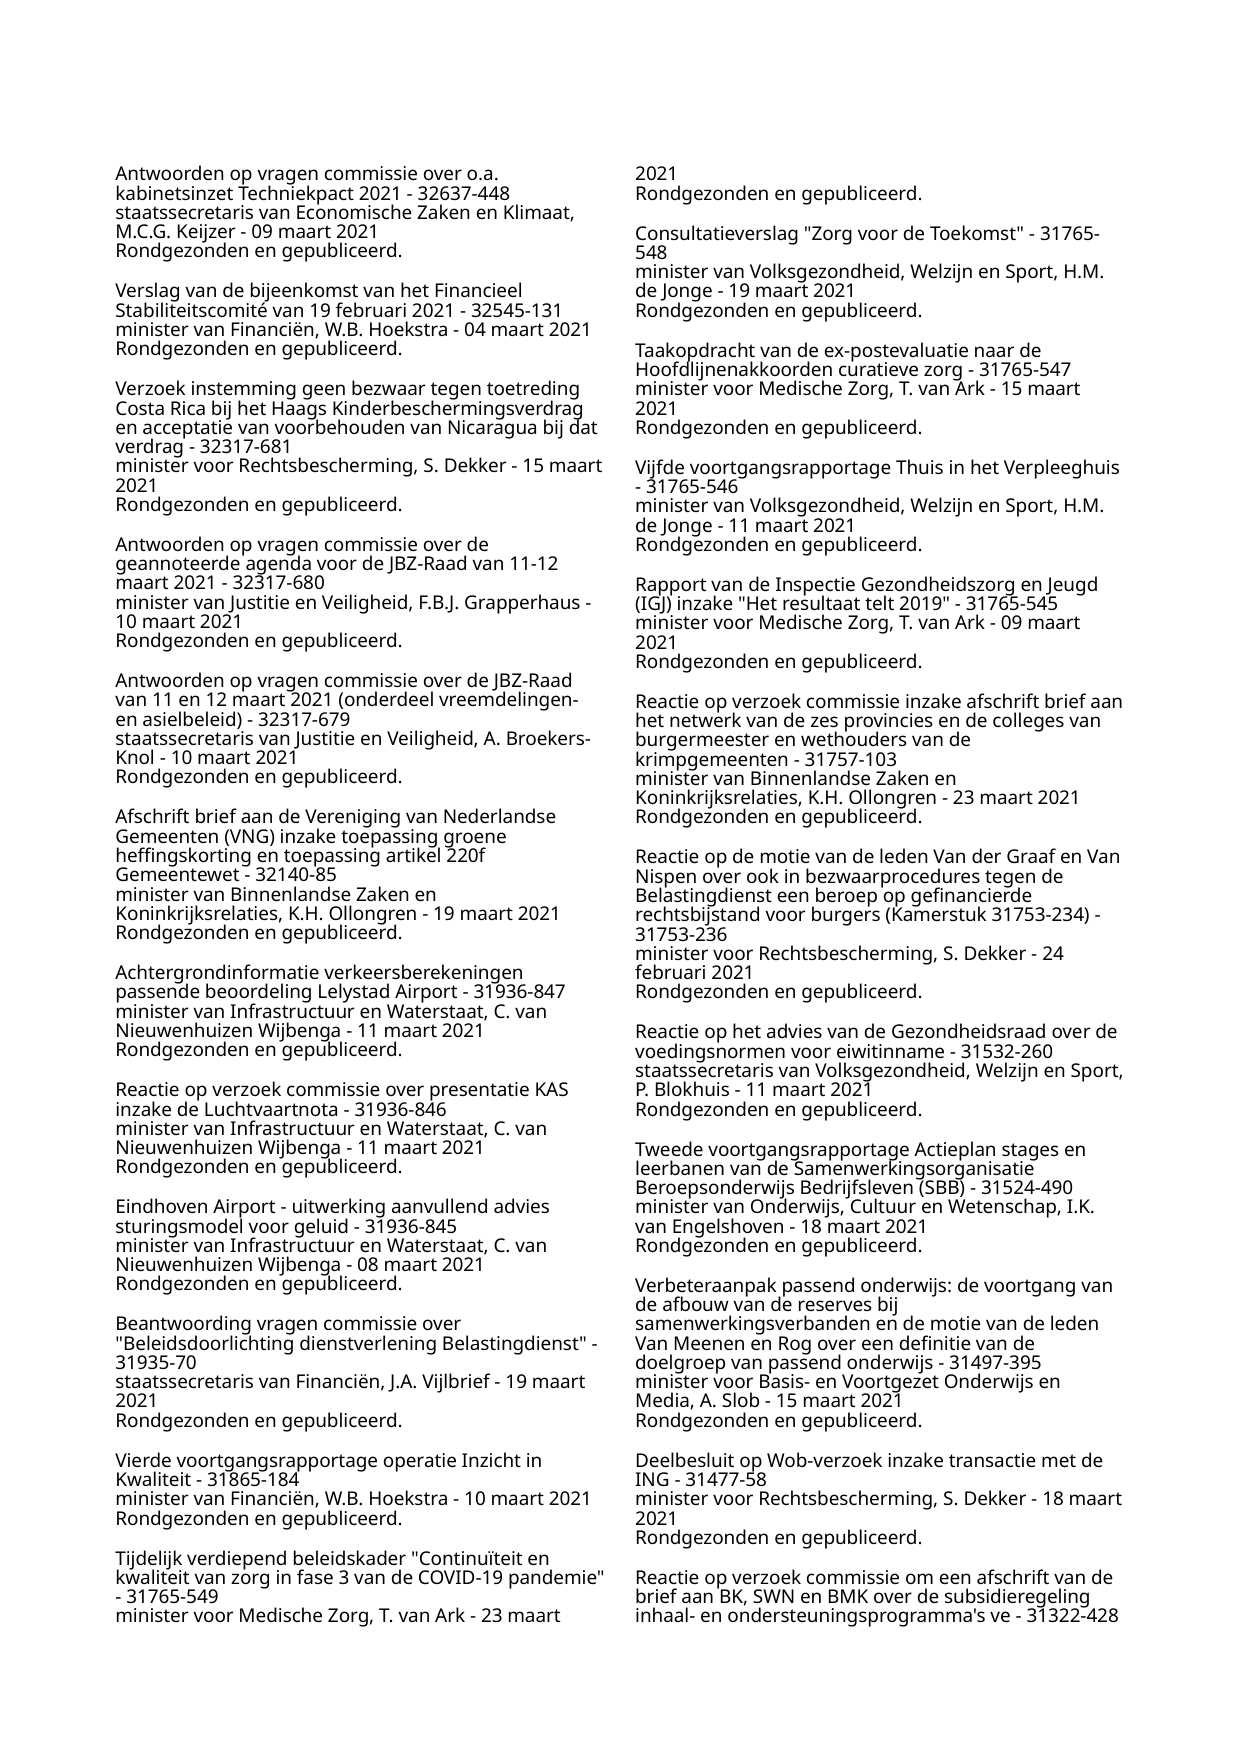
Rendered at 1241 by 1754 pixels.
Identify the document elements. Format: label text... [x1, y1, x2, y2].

text Antwoorden op vragen commissie over de geannoteerde agenda voor de JBZ-Raad van 11-12 maart 2021 - 32317-680 [115, 536, 605, 594]
text Rondgezonden en gepubliceerd. [635, 184, 1125, 204]
text Rondgezonden en gepubliceerd. [635, 983, 1125, 1003]
text minister voor Medische Zorg, T. van Ark - 15 maart 2021 [635, 380, 1125, 419]
text Rondgezonden en gepubliceerd. [115, 1041, 605, 1061]
text Rondgezonden en gepubliceerd. [635, 1237, 1125, 1256]
text Rondgezonden en gepubliceerd. [115, 1509, 605, 1529]
text Reactie op verzoek commissie inzake afschrift brief aan het netwerk van de zes provincies en de colleges van burgermeester en wethouders van de krimpgemeenten - 31757-103 [635, 693, 1125, 770]
text Rondgezonden en gepubliceerd. [115, 496, 605, 515]
text Verzoek instemming geen bezwaar tegen toetreding Costa Rica bij het Haags Kinderbeschermingsverdrag en acceptatie van voorbehouden van Nicaragua bij dat verdrag - 32317-681 [115, 380, 605, 457]
text Rondgezonden en gepubliceerd. [115, 340, 605, 359]
text minister van Financiën, W.B. Hoekstra - 10 maart 2021 [115, 1490, 605, 1509]
text Reactie op het advies van de Gezondheidsraad over de voedingsnormen voor eiwitinname - 31532-260 [635, 1023, 1125, 1062]
text staatssecretaris van Financiën, J.A. Vijlbrief - 19 maart 2021 [115, 1373, 605, 1412]
text staatssecretaris van Volksgezondheid, Welzijn en Sport, P. Blokhuis - 11 maart 2021 [635, 1062, 1125, 1101]
text Eindhoven Airport - uitwerking aanvullend advies sturingsmodel voor geluid - 31936-845 [115, 1198, 605, 1237]
text Antwoorden op vragen commissie over de JBZ-Raad van 11 en 12 maart 2021 (onderdeel vreemdelingen- en asielbeleid) - 32317-679 [115, 672, 605, 730]
text Consultatieverslag "Zorg voor de Toekomst" - 31765-548 [635, 224, 1125, 263]
text Verslag van de bijeenkomst van het Financieel Stabiliteitscomité van 19 februari 2021 - 32545-131 [115, 282, 605, 321]
text minister van Infrastructuur en Waterstaat, C. van Nieuwenhuizen Wijbenga - 08 maart 2021 [115, 1237, 605, 1275]
text Rondgezonden en gepubliceerd. [115, 242, 605, 262]
text Reactie op verzoek commissie over presentatie KAS inzake de Luchtvaartnota - 31936-846 [115, 1081, 605, 1120]
text Rondgezonden en gepubliceerd. [115, 632, 605, 651]
text minister voor Rechtsbescherming, S. Dekker - 15 maart 2021 [115, 457, 605, 496]
text minister van Infrastructuur en Waterstaat, C. van Nieuwenhuizen Wijbenga - 11 maart 2021 [115, 1120, 605, 1158]
text minister van Infrastructuur en Waterstaat, C. van Nieuwenhuizen Wijbenga - 11 maart 2021 [115, 1003, 605, 1041]
text minister voor Medische Zorg, T. van Ark - 23 maart [115, 1607, 605, 1627]
text Rondgezonden en gepubliceerd. [635, 419, 1125, 438]
text Deelbesluit op Wob-verzoek inzake transactie met de ING - 31477-58 [635, 1452, 1125, 1490]
text Vijfde voortgangsrapportage Thuis in het Verpleeghuis - 31765-546 [635, 459, 1125, 497]
text Achtergrondinformatie verkeersberekeningen passende beoordeling Lelystad Airport - 31936-847 [115, 964, 605, 1003]
text Tweede voortgangsrapportage Actieplan stages en leerbanen van de Samenwerkingsorganisatie Beroepsonderwijs Bedrijfsleven (SBB) - 31524-490 [635, 1141, 1125, 1198]
text minister van Justitie en Veiligheid, F.B.J. Grapperhaus - 10 maart 2021 [115, 594, 605, 632]
text Rondgezonden en gepubliceerd. [635, 653, 1125, 672]
text Rondgezonden en gepubliceerd. [115, 1158, 605, 1178]
text Verbeteraanpak passend onderwijs: de voortgang van de afbouw van de reserves bij samenwerkingsverbanden en de motie van de leden Van Meenen en Rog over een definitie van de doelgroep van passend onderwijs - 31497-395 [635, 1277, 1125, 1373]
text Rondgezonden en gepubliceerd. [115, 924, 605, 943]
text minister van Volksgezondheid, Welzijn en Sport, H.M. de Jonge - 19 maart 2021 [635, 263, 1125, 302]
text Tijdelijk verdiepend beleidskader "Continuïteit en kwaliteit van zorg in fase 3 van de COVID-19 pandemie" - 31765-549 [115, 1549, 605, 1607]
text Reactie op de motie van de leden Van der Graaf en Van Nispen over ook in bezwaarprocedures tegen de Belastingdienst een beroep op gefinancierde rechtsbijstand voor burgers (Kamerstuk 31753-234) - 31753-236 [635, 848, 1125, 945]
text minister van Binnenlandse Zaken en Koninkrijksrelaties, K.H. Ollongren - 23 maart 2021 [635, 770, 1125, 808]
text Rondgezonden en gepubliceerd. [115, 1275, 605, 1295]
text Antwoorden op vragen commissie over o.a. kabinetsinzet Techniekpact 2021 - 32637-448 [115, 165, 605, 204]
text Afschrift brief aan de Vereniging van Nederlandse Gemeenten (VNG) inzake toepassing groene heffingskorting en toepassing artikel 220f Gemeentewet - 32140-85 [115, 808, 605, 886]
text staatssecretaris van Economische Zaken en Klimaat, M.C.G. Keijzer - 09 maart 2021 [115, 204, 605, 242]
text Rondgezonden en gepubliceerd. [115, 1412, 605, 1431]
text minister voor Rechtsbescherming, S. Dekker - 18 maart 2021 [635, 1490, 1125, 1529]
text Rondgezonden en gepubliceerd. [635, 1101, 1125, 1120]
text Rondgezonden en gepubliceerd. [635, 536, 1125, 555]
text Rondgezonden en gepubliceerd. [635, 302, 1125, 321]
text Reactie op verzoek commissie om een afschrift van de brief aan BK, SWN en BMK over de subsidieregeling inhaal- en ondersteuningsprogramma's ve - 31322-428 [635, 1569, 1125, 1627]
text minister van Onderwijs, Cultuur en Wetenschap, I.K. van Engelshoven - 18 maart 2021 [635, 1198, 1125, 1237]
text Rondgezonden en gepubliceerd. [635, 1529, 1125, 1548]
text Rondgezonden en gepubliceerd. [635, 1412, 1125, 1431]
text minister van Financiën, W.B. Hoekstra - 04 maart 2021 [115, 321, 605, 340]
text minister van Volksgezondheid, Welzijn en Sport, H.M. de Jonge - 11 maart 2021 [635, 497, 1125, 536]
text minister voor Basis- en Voortgezet Onderwijs en Media, A. Slob - 15 maart 2021 [635, 1373, 1125, 1412]
text minister voor Rechtsbescherming, S. Dekker - 24 februari 2021 [635, 945, 1125, 983]
text Rondgezonden en gepubliceerd. [635, 808, 1125, 828]
text minister voor Medische Zorg, T. van Ark - 09 maart 2021 [635, 614, 1125, 653]
text Taakopdracht van de ex-postevaluatie naar de Hoofdlijnenakkoorden curatieve zorg - 31765-547 [635, 342, 1125, 380]
text Rondgezonden en gepubliceerd. [115, 768, 605, 788]
text 2021 [635, 165, 1125, 184]
text Vierde voortgangsrapportage operatie Inzicht in Kwaliteit - 31865-184 [115, 1452, 605, 1490]
text Beantwoording vragen commissie over "Beleidsdoorlichting dienstverlening Belastingdienst" - 31935-70 [115, 1315, 605, 1373]
text Rapport van de Inspectie Gezondheidszorg en Jeugd (IGJ) inzake "Het resultaat telt 2019" - 31765-545 [635, 576, 1125, 614]
text staatssecretaris van Justitie en Veiligheid, A. Broekers-Knol - 10 maart 2021 [115, 730, 605, 768]
text minister van Binnenlandse Zaken en Koninkrijksrelaties, K.H. Ollongren - 19 maart 2021 [115, 886, 605, 924]
